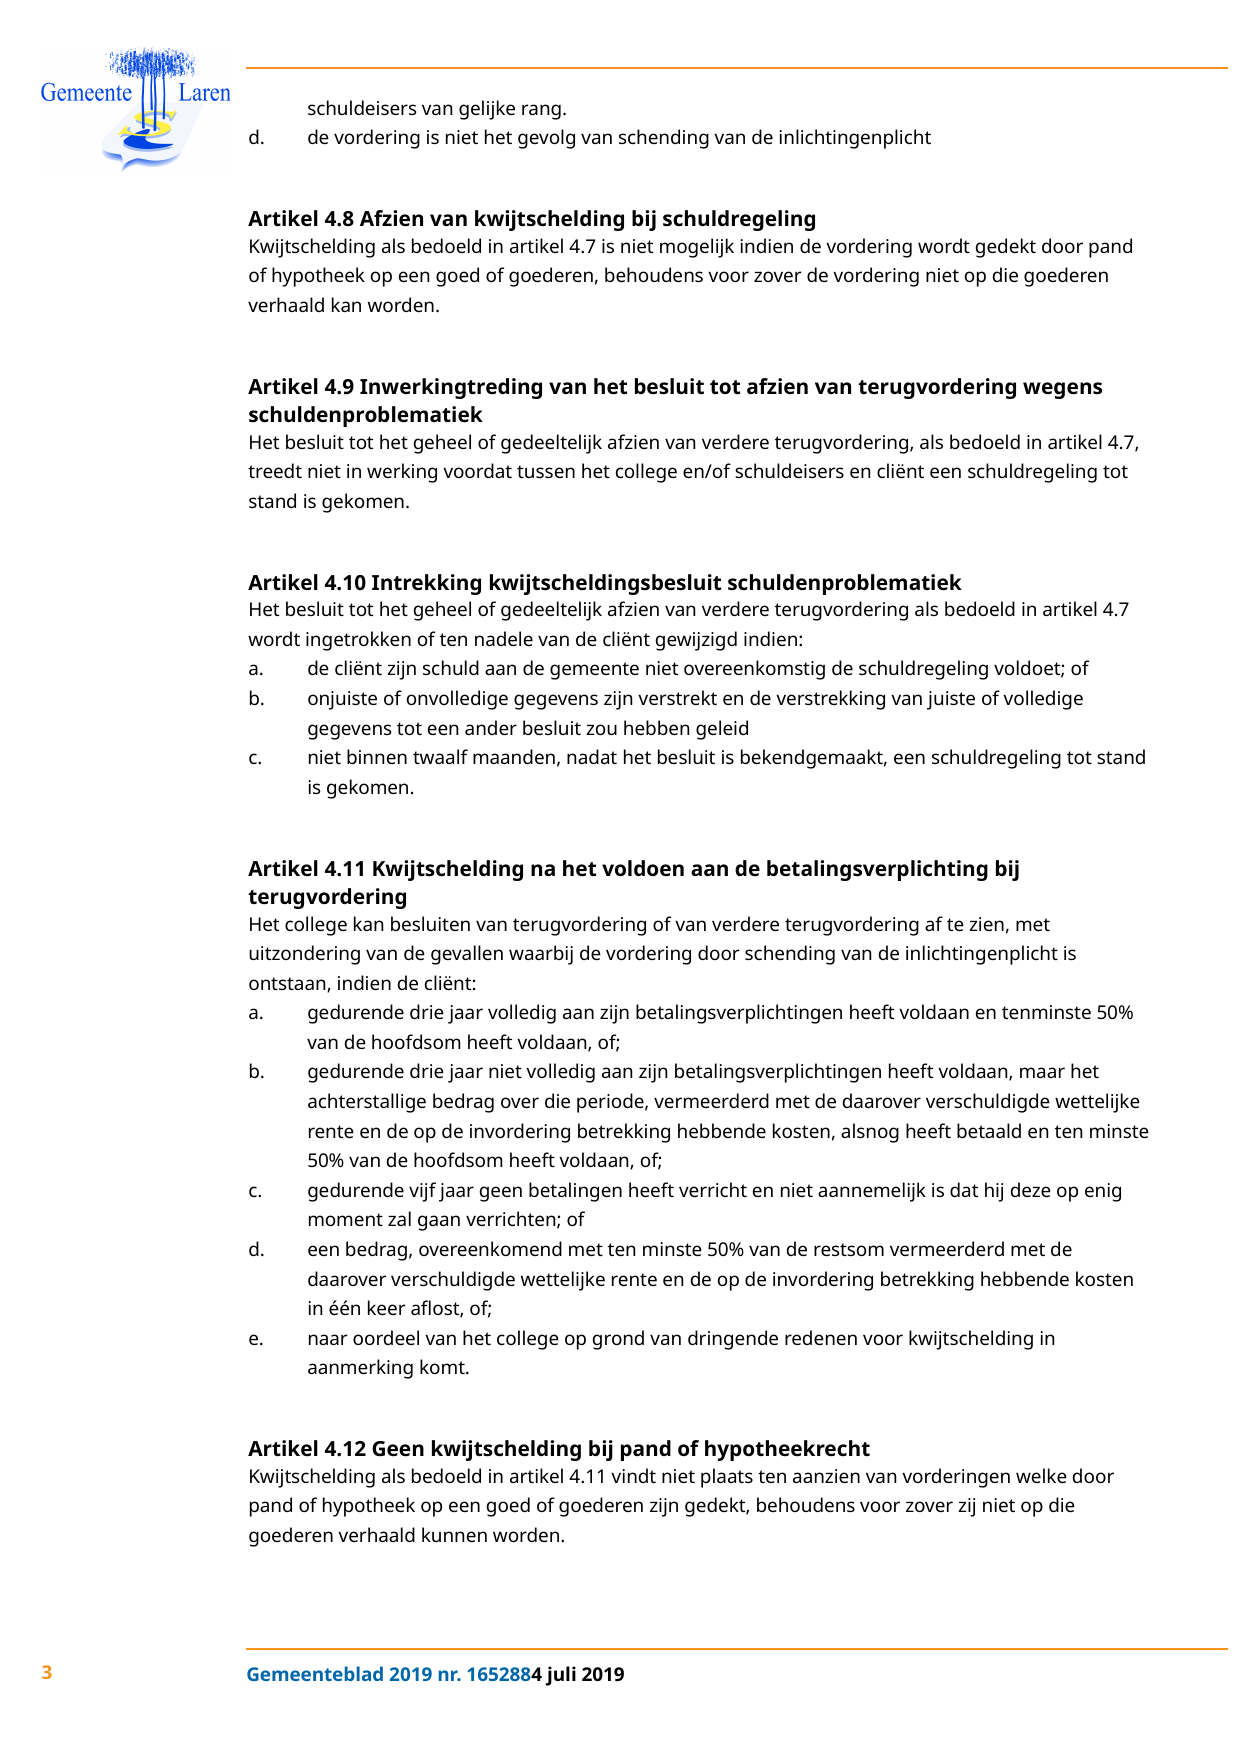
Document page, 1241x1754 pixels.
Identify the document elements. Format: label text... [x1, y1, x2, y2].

text Het besluit tot het geheel of gedeeltelijk afzien van verdere terugvordering, als bedoeld in artikel 4.7, treedt niet in werking voordat tussen het college en/of schuldeisers en cliënt een schuldregeling tot stand is gekomen. [248, 429, 1152, 514]
text Kwijtschelding als bedoeld in artikel 4.7 is niet mogelijk indien de vordering wordt gedekt door pand of hypotheek op een goed of goederen, behoudens voor zover de vordering niet op die goederen verhaald kan worden. [248, 233, 1152, 318]
text Artikel 4.11 Kwijtschelding na het voldoen aan de betalingsverplichting bij terugvordering [248, 854, 1152, 911]
text Artikel 4.8 Afzien van kwijtschelding bij schuldregeling [248, 204, 1152, 233]
list schuldeisers van gelijke rang. [248, 95, 1152, 121]
text Artikel 4.10 Intrekking kwijtscheldingsbesluit schuldenproblematiek [248, 568, 1152, 596]
text Kwijtschelding als bedoeld in artikel 4.11 vindt niet plaats ten aanzien van vorderingen welke door pand of hypotheek op een goed of goederen zijn gedekt, behoudens voor zover zij niet op die goederen verhaald kunnen worden. [248, 1463, 1152, 1548]
list niet binnen twaalf maanden, nadat het besluit is bekendgemaakt, een schuldregeling tot stand is gekomen. [248, 744, 1152, 800]
list de vordering is niet het gevolg van schending van de inlichtingenplicht [248, 124, 1152, 150]
list een bedrag, overeenkomend met ten minste 50% van de restsom vermeerderd met de daarover verschuldigde wettelijke rente en de op de invordering betrekking hebbende kosten in één keer aflost, of; [248, 1236, 1152, 1321]
list de cliënt zijn schuld aan de gemeente niet overeenkomstig de schuldregeling voldoet; of [248, 656, 1152, 681]
list gedurende vijf jaar geen betalingen heeft verricht en niet aannemelijk is dat hij deze op enig moment zal gaan verrichten; of [248, 1177, 1152, 1232]
list gedurende drie jaar niet volledig aan zijn betalingsverplichtingen heeft voldaan, maar het achterstallige bedrag over die periode, vermeerderd met de daarover verschuldigde wettelijke rente en de op de invordering betrekking hebbende kosten, alsnog heeft betaald en ten minste 50% van de hoofdsom heeft voldaan, of; [248, 1059, 1152, 1173]
list onjuiste of onvolledige gegevens zijn verstrekt en de verstrekking van juiste of volledige gegevens tot een ander besluit zou hebben geleid [248, 685, 1152, 741]
text Artikel 4.12 Geen kwijtschelding bij pand of hypotheekrecht [248, 1434, 1152, 1463]
text Het college kan besluiten van terugvordering of van verdere terugvordering af te zien, met uitzondering van de gevallen waarbij de vordering door schending van de inlichtingenplicht is ontstaan, indien de cliënt: [248, 911, 1152, 996]
list naar oordeel van het college op grond van dringende redenen voor kwijtschelding in aanmerking komt. [248, 1325, 1152, 1380]
picture [41, 47, 231, 172]
text Het besluit tot het geheel of gedeeltelijk afzien van verdere terugvordering als bedoeld in artikel 4.7 wordt ingetrokken of ten nadele van de cliënt gewijzigd indien: [248, 596, 1152, 652]
text Artikel 4.9 Inwerkingtreding van het besluit tot afzien van terugvordering wegens schuldenproblematiek [248, 372, 1152, 429]
list gedurende drie jaar volledig aan zijn betalingsverplichtingen heeft voldaan en tenminste 50% van de hoofdsom heeft voldaan, of; [248, 999, 1152, 1055]
